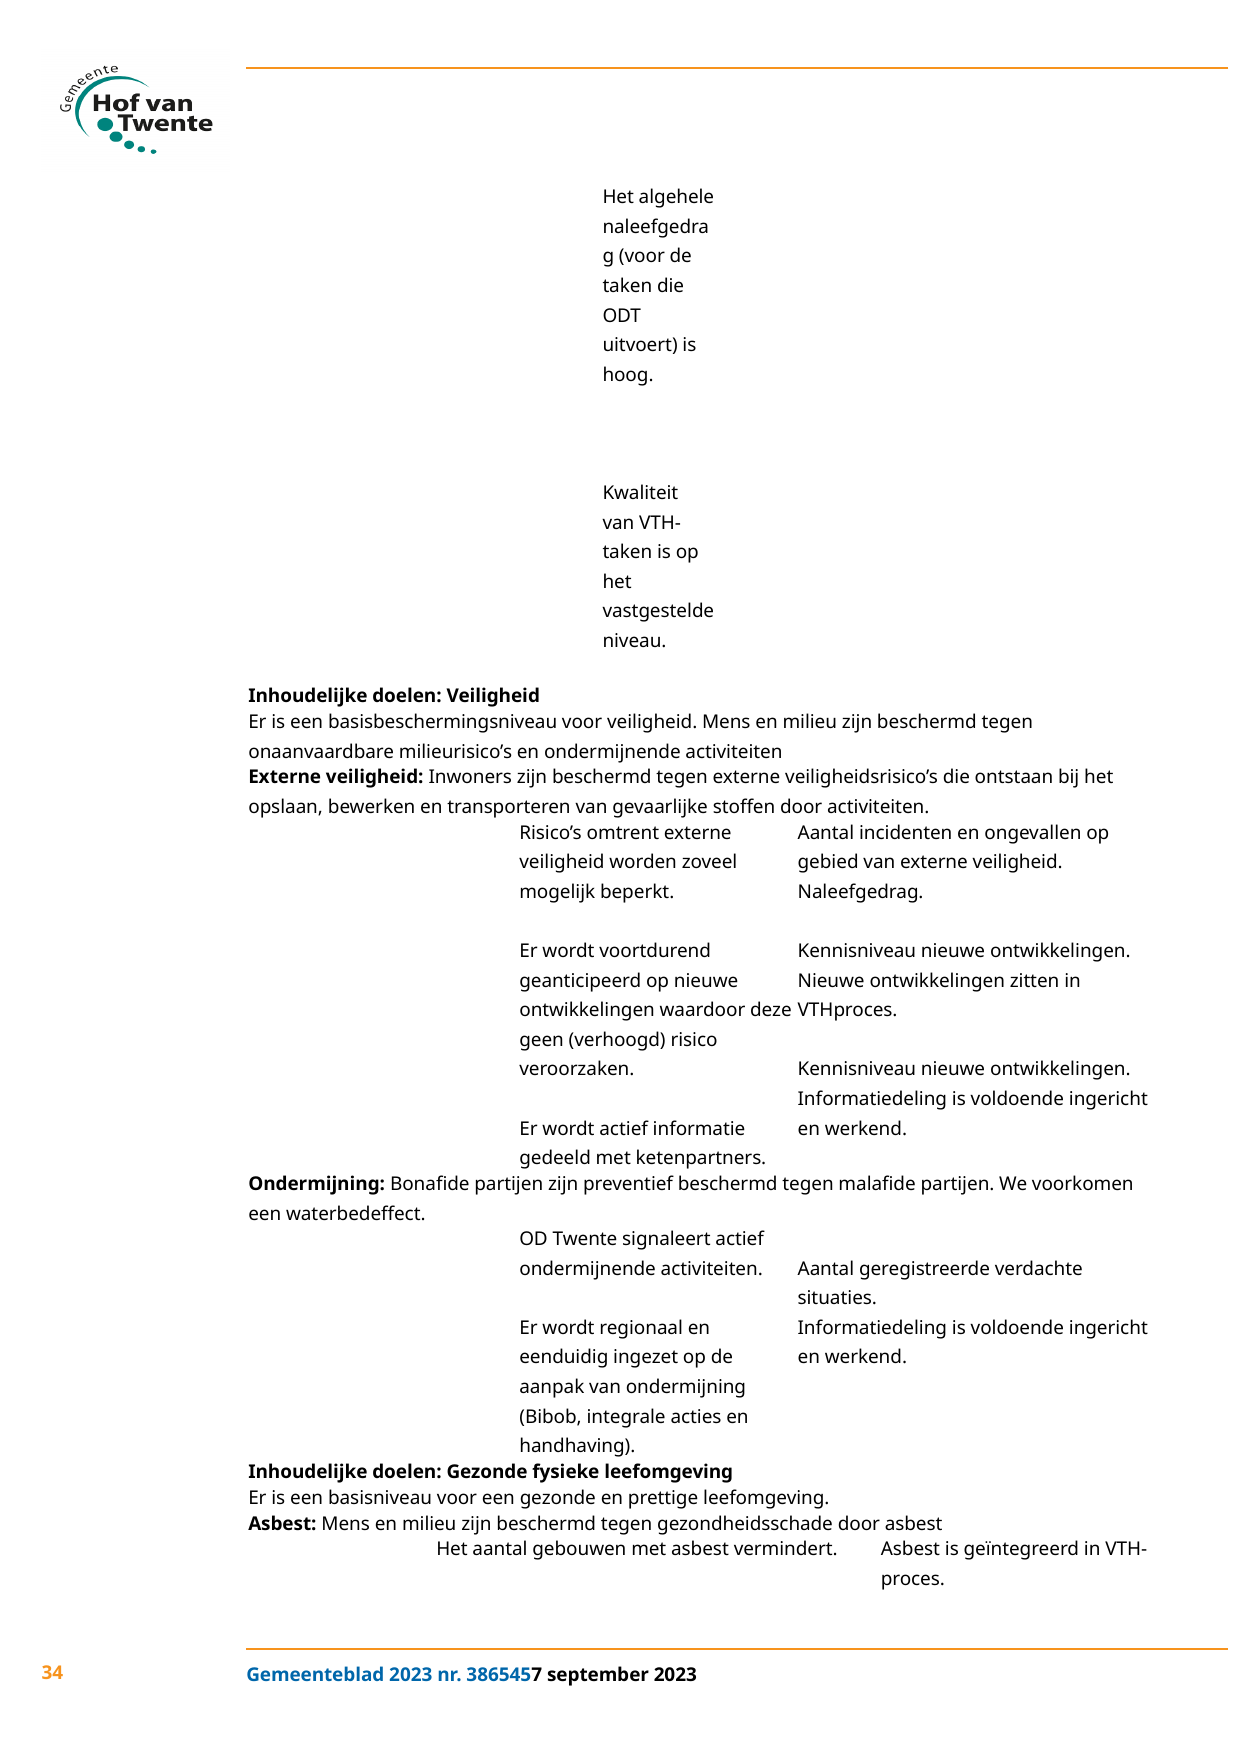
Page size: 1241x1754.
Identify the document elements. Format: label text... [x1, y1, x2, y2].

table_cell Er is een basisbeschermingsniveau voor veiligheid. Mens en milieu zijn beschermd tegen onaanvaardbare milieurisico’s en ondermijnende activiteiten [248, 708, 1152, 764]
table_cell [248, 819, 519, 1170]
table_cell Inhoudelijke doelen: Veiligheid [248, 683, 1152, 708]
table_cell Ondermijning: Bonafide partijen zijn preventief beschermd tegen malafide partijen. We voorkomen een waterbedeffect. [248, 1170, 1152, 1225]
table_cell [248, 1535, 436, 1591]
table_cell Het aantal gebouwen met asbest vermindert. [436, 1535, 881, 1591]
table_cell [248, 95, 602, 683]
table_cell Risico’s omtrent externe veiligheid worden zoveel mogelijk beperkt. Er wordt voortdurend geanticipeerd op nieuwe ontwikkelingen waardoor deze geen (verhoogd) risico veroorzaken. Er wordt actief informatie gedeeld met ketenpartners. [519, 819, 797, 1170]
table_cell Er is een basisniveau voor een gezonde en prettige leefomgeving. [248, 1484, 1152, 1510]
picture [41, 47, 231, 172]
table_cell Aantal incidenten en ongevallen op gebied van externe veiligheid. Naleefgedrag. Kennisniveau nieuwe ontwikkelingen. Nieuwe ontwikkelingen zitten in VTHproces. Kennisniveau nieuwe ontwikkelingen. Informatiedeling is voldoende ingericht en werkend. [798, 819, 1152, 1170]
table_cell Asbest: Mens en milieu zijn beschermd tegen gezondheidsschade door asbest [248, 1510, 1152, 1535]
table_cell Externe veiligheid: Inwoners zijn beschermd tegen externe veiligheidsrisico’s die ontstaan bij het opslaan, bewerken en transporteren van gevaarlijke stoffen door activiteiten. [248, 764, 1152, 819]
table_cell Aantal geregistreerde verdachte situaties. Informatiedeling is voldoende ingericht en werkend. [798, 1225, 1152, 1458]
table_cell OD Twente signaleert actief ondermijnende activiteiten. Er wordt regionaal en eenduidig ingezet op de aanpak van ondermijning (Bibob, integrale acties en handhaving). [519, 1225, 797, 1458]
table_cell Inhoudelijke doelen: Gezonde fysieke leefomgeving [248, 1458, 1152, 1484]
table_cell Asbest is geïntegreerd in VTH-proces. [881, 1535, 1152, 1591]
table_cell [248, 1225, 519, 1458]
table_cell [714, 95, 1152, 683]
table_cell Het algehele naleefgedrag (voor de taken die ODT uitvoert) is hoog. Kwaliteit van VTH-taken is op het vastgestelde niveau. [602, 95, 714, 683]
